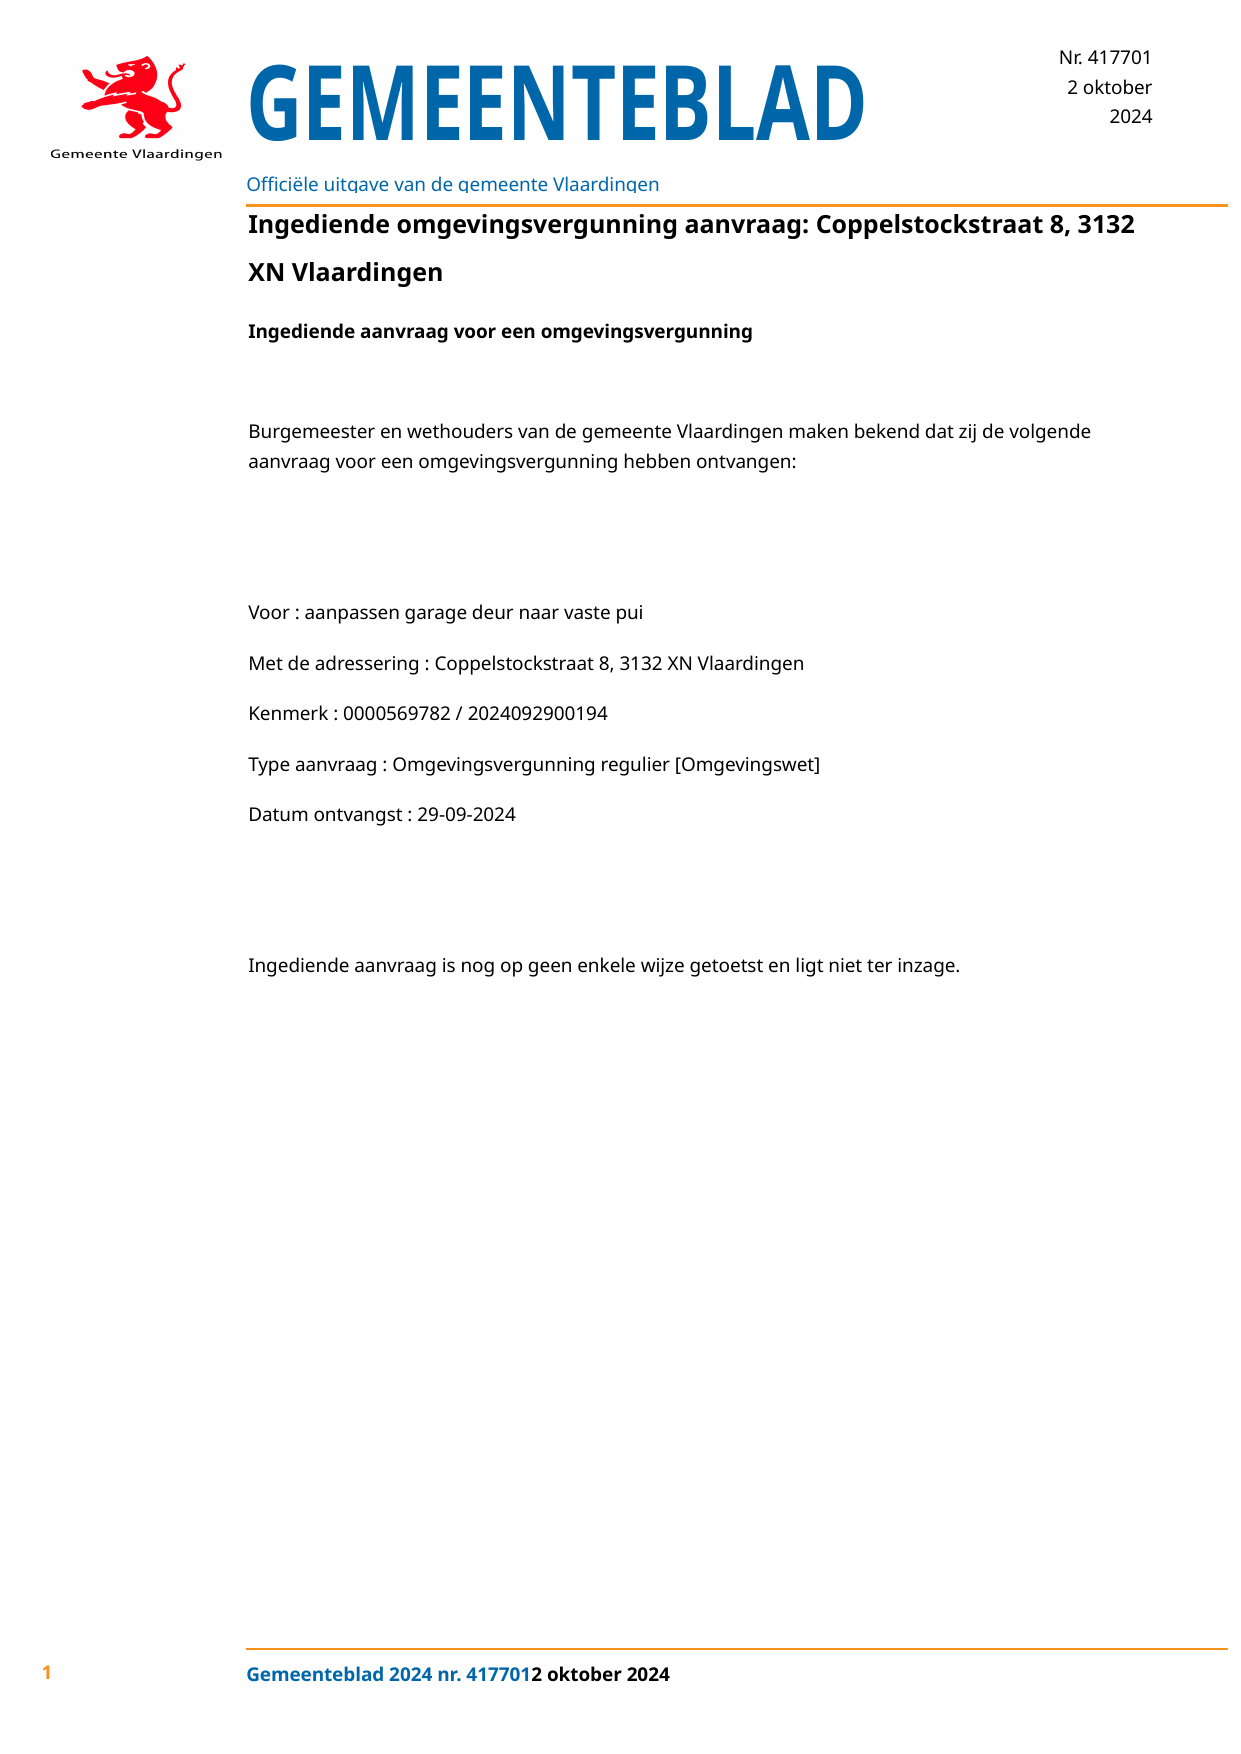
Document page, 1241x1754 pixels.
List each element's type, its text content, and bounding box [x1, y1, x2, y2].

text Voor : aanpassen garage deur naar vaste pui [248, 599, 1152, 625]
text Burgemeester en wethouders van de gemeente Vlaardingen maken bekend dat zij de volgende aanvraag voor een omgevingsvergunning hebben ontvangen: [248, 419, 1152, 474]
text Ingediende aanvraag voor een omgevingsvergunning [248, 318, 1152, 344]
text Datum ontvangst : 29-09-2024 [248, 801, 1152, 827]
text Kenmerk : 0000569782 / 2024092900194 [248, 700, 1152, 726]
picture [41, 47, 231, 172]
text Met de adressering : Coppelstockstraat 8, 3132 XN Vlaardingen [248, 650, 1152, 676]
text Ingediende omgevingsvergunning aanvraag: Coppelstockstraat 8, 3132 XN Vlaardingen [248, 207, 1152, 288]
text Ingediende aanvraag is nog op geen enkele wijze getoetst en ligt niet ter inzage. [248, 952, 1152, 978]
text Type aanvraag : Omgevingsvergunning regulier [Omgevingswet] [248, 751, 1152, 777]
